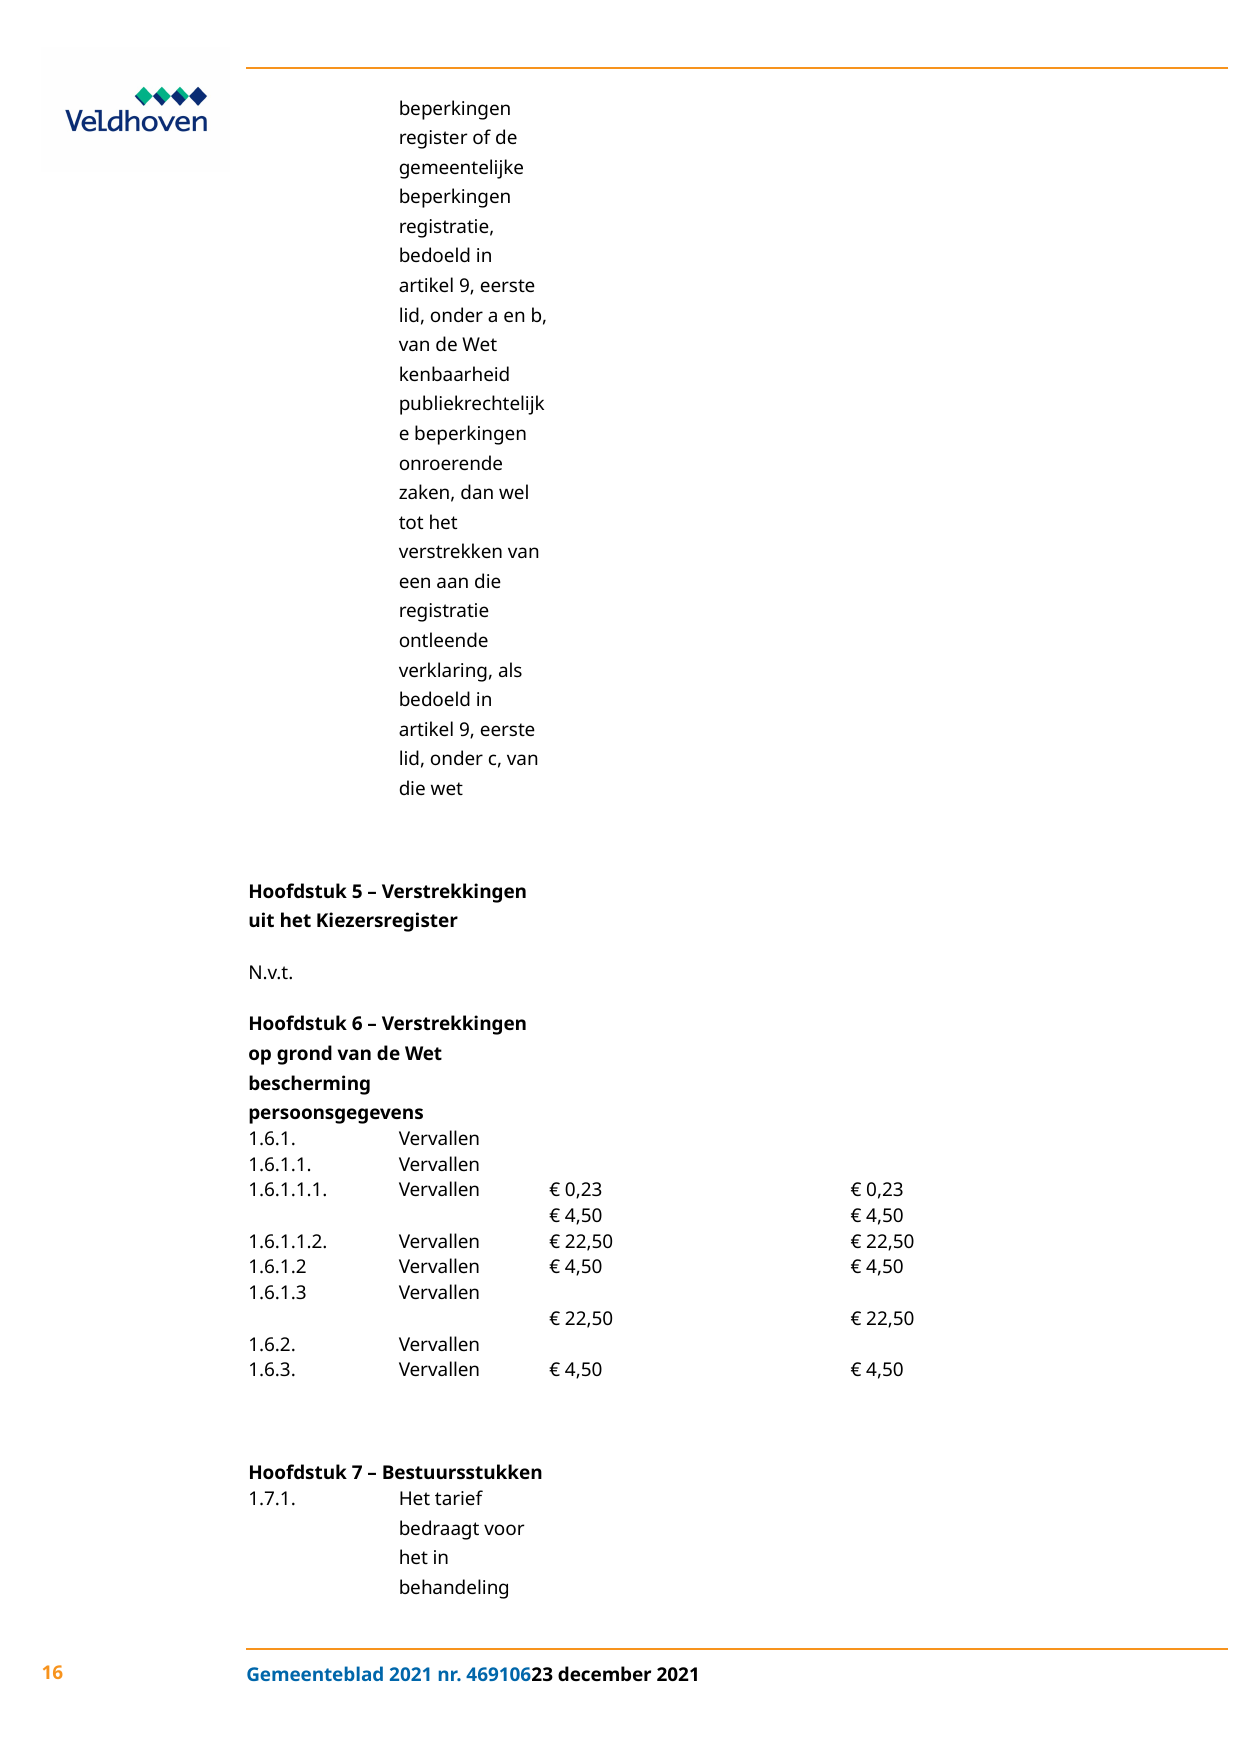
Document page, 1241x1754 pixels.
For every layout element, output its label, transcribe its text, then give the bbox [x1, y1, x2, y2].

table_cell [549, 1408, 850, 1434]
table_cell [549, 95, 850, 801]
table_cell [1001, 1125, 1152, 1151]
table_cell 1.6.1.2 [248, 1254, 398, 1279]
table_cell [1001, 801, 1152, 827]
table_cell [850, 959, 1001, 985]
table_cell [1001, 1460, 1152, 1485]
table_cell [399, 959, 549, 985]
table_cell beperkingen register of de gemeentelijke beperkingen registratie, bedoeld in artikel 9, eerste lid, onder a en b, van de Wet kenbaarheid publiekrechtelijke beperkingen onroerende zaken, dan wel tot het verstrekken van een aan die registratie ontleende verklaring, als bedoeld in artikel 9, eerste lid, onder c, van die wet [399, 95, 549, 801]
table_cell Vervallen [399, 1254, 549, 1279]
table_cell [1001, 1228, 1152, 1254]
table_cell [1001, 1254, 1152, 1279]
table_cell [1001, 1280, 1152, 1305]
table_cell [1001, 1383, 1152, 1408]
table_cell [1001, 1177, 1152, 1202]
table_cell 1.6.3. [248, 1357, 398, 1382]
table_cell Vervallen [399, 1177, 549, 1202]
table_cell Hoofdstuk 6 – Verstrekkingen op grond van de Wet bescherming persoonsgegevens [248, 1011, 549, 1125]
table_cell [850, 1011, 1001, 1125]
table_cell [850, 1125, 1001, 1151]
table_cell Vervallen [399, 1331, 549, 1357]
table_cell [549, 878, 850, 933]
table_cell [850, 1331, 1001, 1357]
table_cell [850, 801, 1001, 827]
table_cell [850, 985, 1001, 1011]
table_cell € 4,50 [549, 1357, 850, 1382]
table_cell [1001, 1357, 1152, 1382]
table_cell [549, 1280, 850, 1305]
table_cell [549, 1011, 850, 1125]
table_cell [1001, 1408, 1152, 1434]
table_cell [549, 1151, 850, 1177]
table_cell € 0,23 [549, 1177, 850, 1202]
table_cell 1.6.2. [248, 1331, 398, 1357]
table_cell Het tarief bedraagt voor het in behandeling [399, 1485, 549, 1600]
table_cell [549, 1485, 850, 1600]
table_cell [1001, 1305, 1152, 1331]
table_cell € 4,50 [549, 1202, 850, 1228]
table_cell [248, 1383, 398, 1408]
table_cell [248, 827, 549, 852]
table_cell € 4,50 [850, 1357, 1001, 1382]
table_cell Vervallen [399, 1151, 549, 1177]
table_cell [1001, 1485, 1152, 1600]
table_cell [850, 95, 1001, 801]
table_cell Vervallen [399, 1125, 549, 1151]
table_cell [850, 1151, 1001, 1177]
table_cell [1001, 985, 1152, 1011]
table_cell [549, 1460, 850, 1485]
table_cell [850, 878, 1001, 933]
picture [41, 47, 231, 172]
table_cell [248, 985, 398, 1011]
table_cell [399, 853, 549, 878]
table_cell [248, 1434, 398, 1459]
table_cell 1.6.1.1. [248, 1151, 398, 1177]
table_cell Vervallen [399, 1357, 549, 1382]
table_cell Hoofdstuk 5 – Verstrekkingen uit het Kiezersregister [248, 878, 549, 933]
table_cell € 0,23 [850, 1177, 1001, 1202]
table_cell [850, 1460, 1001, 1485]
table_cell [248, 1202, 398, 1228]
table_cell [549, 985, 850, 1011]
table_cell € 22,50 [850, 1228, 1001, 1254]
table_cell 1.7.1. [248, 1485, 398, 1600]
table_cell € 4,50 [850, 1254, 1001, 1279]
table_cell € 22,50 [549, 1305, 850, 1331]
table_cell Vervallen [399, 1280, 549, 1331]
table_cell [1001, 934, 1152, 959]
table_cell € 22,50 [549, 1228, 850, 1254]
table_cell 1.6.1.3 [248, 1280, 398, 1331]
table_cell [248, 853, 398, 878]
table_cell [248, 934, 398, 959]
table_cell [850, 1434, 1001, 1459]
table_cell € 22,50 [850, 1305, 1001, 1331]
table_cell [1001, 853, 1152, 878]
table_cell [549, 1331, 850, 1357]
table_cell [1001, 1011, 1152, 1125]
table_cell [850, 827, 1001, 852]
table_cell [549, 934, 850, 959]
table_cell 1.6.1.1.1. [248, 1177, 398, 1202]
table_cell 1.6.1.1.2. [248, 1228, 398, 1254]
table_cell [1001, 878, 1152, 933]
table_cell [549, 1383, 850, 1408]
table_cell [248, 1408, 549, 1434]
table_cell [850, 1485, 1001, 1600]
table_cell [1001, 1151, 1152, 1177]
table_cell [850, 1280, 1001, 1305]
table_cell [549, 801, 850, 827]
table_cell [1001, 959, 1152, 985]
table_cell Vervallen [399, 1228, 549, 1254]
table_cell [399, 1434, 549, 1459]
table_cell [399, 934, 549, 959]
table_cell [248, 801, 398, 827]
table_cell [1001, 1331, 1152, 1357]
table_cell [850, 853, 1001, 878]
table_cell [399, 801, 549, 827]
table_cell [399, 1202, 549, 1228]
table_cell [1001, 1434, 1152, 1459]
table_cell [549, 853, 850, 878]
table_cell [549, 959, 850, 985]
table_cell [1001, 1202, 1152, 1228]
table_cell [399, 1383, 549, 1408]
table_cell [850, 1408, 1001, 1434]
table_cell [549, 827, 850, 852]
table_cell [248, 95, 398, 801]
table_cell € 4,50 [549, 1254, 850, 1279]
table_cell 1.6.1. [248, 1125, 398, 1151]
table_cell [399, 985, 549, 1011]
table_cell [850, 934, 1001, 959]
table_cell [850, 1383, 1001, 1408]
table_cell [549, 1125, 850, 1151]
table_cell N.v.t. [248, 959, 398, 985]
table_cell [549, 1434, 850, 1459]
table_cell [1001, 827, 1152, 852]
table_cell Hoofdstuk 7 – Bestuursstukken [248, 1460, 549, 1485]
table_cell € 4,50 [850, 1202, 1001, 1228]
table_cell [1001, 95, 1152, 801]
